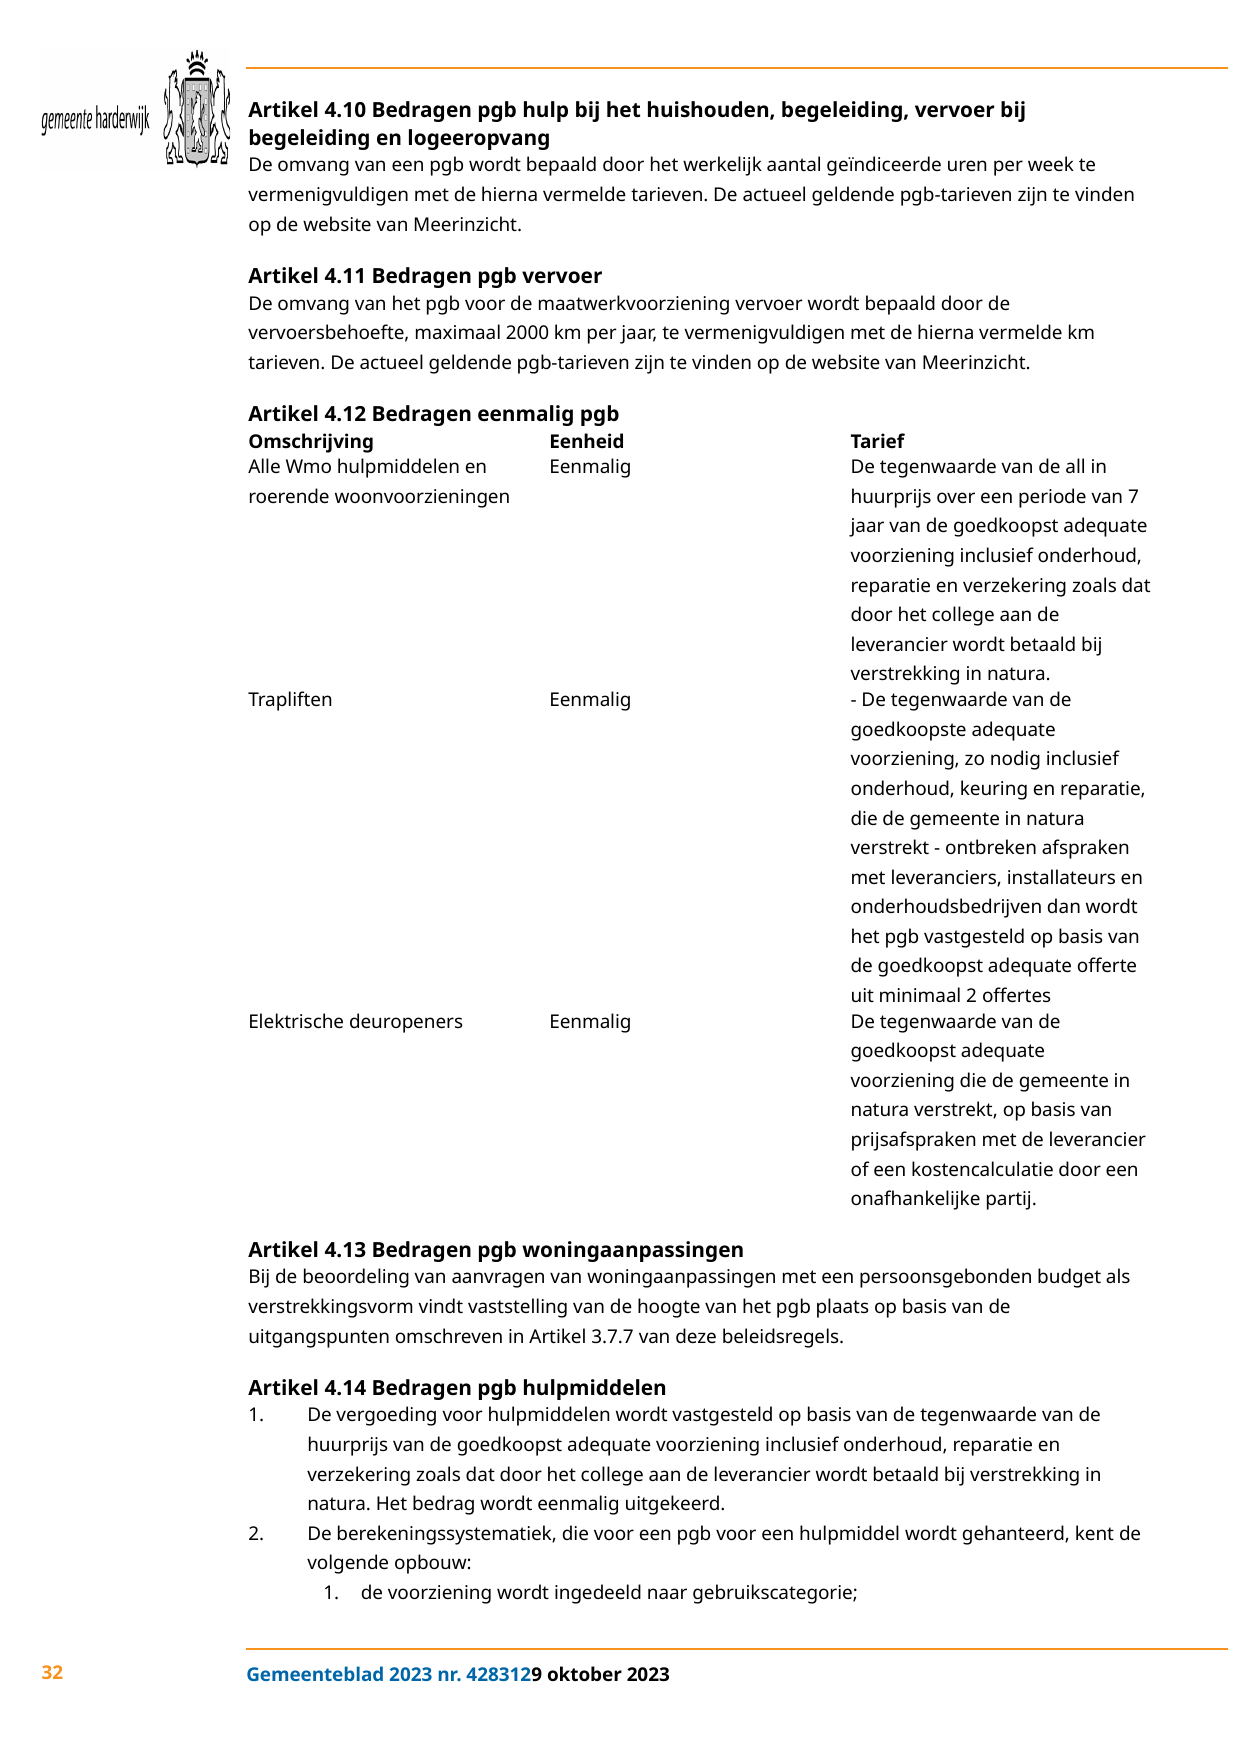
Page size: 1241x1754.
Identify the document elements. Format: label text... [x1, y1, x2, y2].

table_cell Eenmalig [549, 454, 850, 686]
table_header Eenheid [549, 428, 850, 453]
table_cell - De tegenwaarde van de goedkoopste adequate voorziening, zo nodig inclusief onderhoud, keuring en reparatie, die de gemeente in natura verstrekt - ontbreken afspraken met leveranciers, installateurs en onderhoudsbedrijven dan wordt het pgb vastgesteld op basis van de goedkoopst adequate offerte uit minimaal 2 offertes [850, 686, 1152, 1008]
text De omvang van het pgb voor de maatwerkvoorziening vervoer wordt bepaald door de vervoersbehoefte, maximaal 2000 km per jaar, te vermenigvuldigen met de hierna vermelde km tarieven. De actueel geldende pgb-tarieven zijn te vinden op de website van Meerinzicht. [248, 290, 1152, 374]
text Artikel 4.13 Bedragen pgb woningaanpassingen [248, 1235, 1152, 1264]
list de voorziening wordt ingedeeld naar gebruikscategorie; [323, 1579, 1152, 1605]
table_cell Alle Wmo hulpmiddelen en roerende woonvoorzieningen [248, 454, 549, 686]
table_header Tarief [850, 428, 1152, 453]
picture [41, 47, 231, 172]
table_header Omschrijving [248, 428, 549, 453]
text Artikel 4.14 Bedragen pgb hulpmiddelen [248, 1373, 1152, 1402]
table_cell Trapliften [248, 686, 549, 1008]
text Artikel 4.11 Bedragen pgb vervoer [248, 261, 1152, 290]
table_cell Eenmalig [549, 1008, 850, 1211]
text Artikel 4.10 Bedragen pgb hulp bij het huishouden, begeleiding, vervoer bij begeleiding en logeeropvang [248, 95, 1152, 152]
text De omvang van een pgb wordt bepaald door het werkelijk aantal geïndiceerde uren per week te vermenigvuldigen met de hierna vermelde tarieven. De actueel geldende pgb-tarieven zijn te vinden op de website van Meerinzicht. [248, 152, 1152, 237]
table_cell Eenmalig [549, 686, 850, 1008]
text Bij de beoordeling van aanvragen van woningaanpassingen met een persoonsgebonden budget als verstrekkingsvorm vindt vaststelling van de hoogte van het pgb plaats op basis van de uitgangspunten omschreven in Artikel 3.7.7 van deze beleidsregels. [248, 1264, 1152, 1348]
text Artikel 4.12 Bedragen eenmalig pgb [248, 399, 1152, 428]
table_cell De tegenwaarde van de all in huurprijs over een periode van 7 jaar van de goedkoopst adequate voorziening inclusief onderhoud, reparatie en verzekering zoals dat door het college aan de leverancier wordt betaald bij verstrekking in natura. [850, 454, 1152, 686]
list De vergoeding voor hulpmiddelen wordt vastgesteld op basis van de tegenwaarde van de huurprijs van de goedkoopst adequate voorziening inclusief onderhoud, reparatie en verzekering zoals dat door het college aan de leverancier wordt betaald bij verstrekking in natura. Het bedrag wordt eenmalig uitgekeerd. [248, 1402, 1152, 1516]
table_cell De tegenwaarde van de goedkoopst adequate voorziening die de gemeente in natura verstrekt, op basis van prijsafspraken met de leverancier of een kostencalculatie door een onafhankelijke partij. [850, 1008, 1152, 1211]
table_cell Elektrische deuropeners [248, 1008, 549, 1211]
list De berekeningssystematiek, die voor een pgb voor een hulpmiddel wordt gehanteerd, kent de volgende opbouw: [248, 1520, 1152, 1575]
